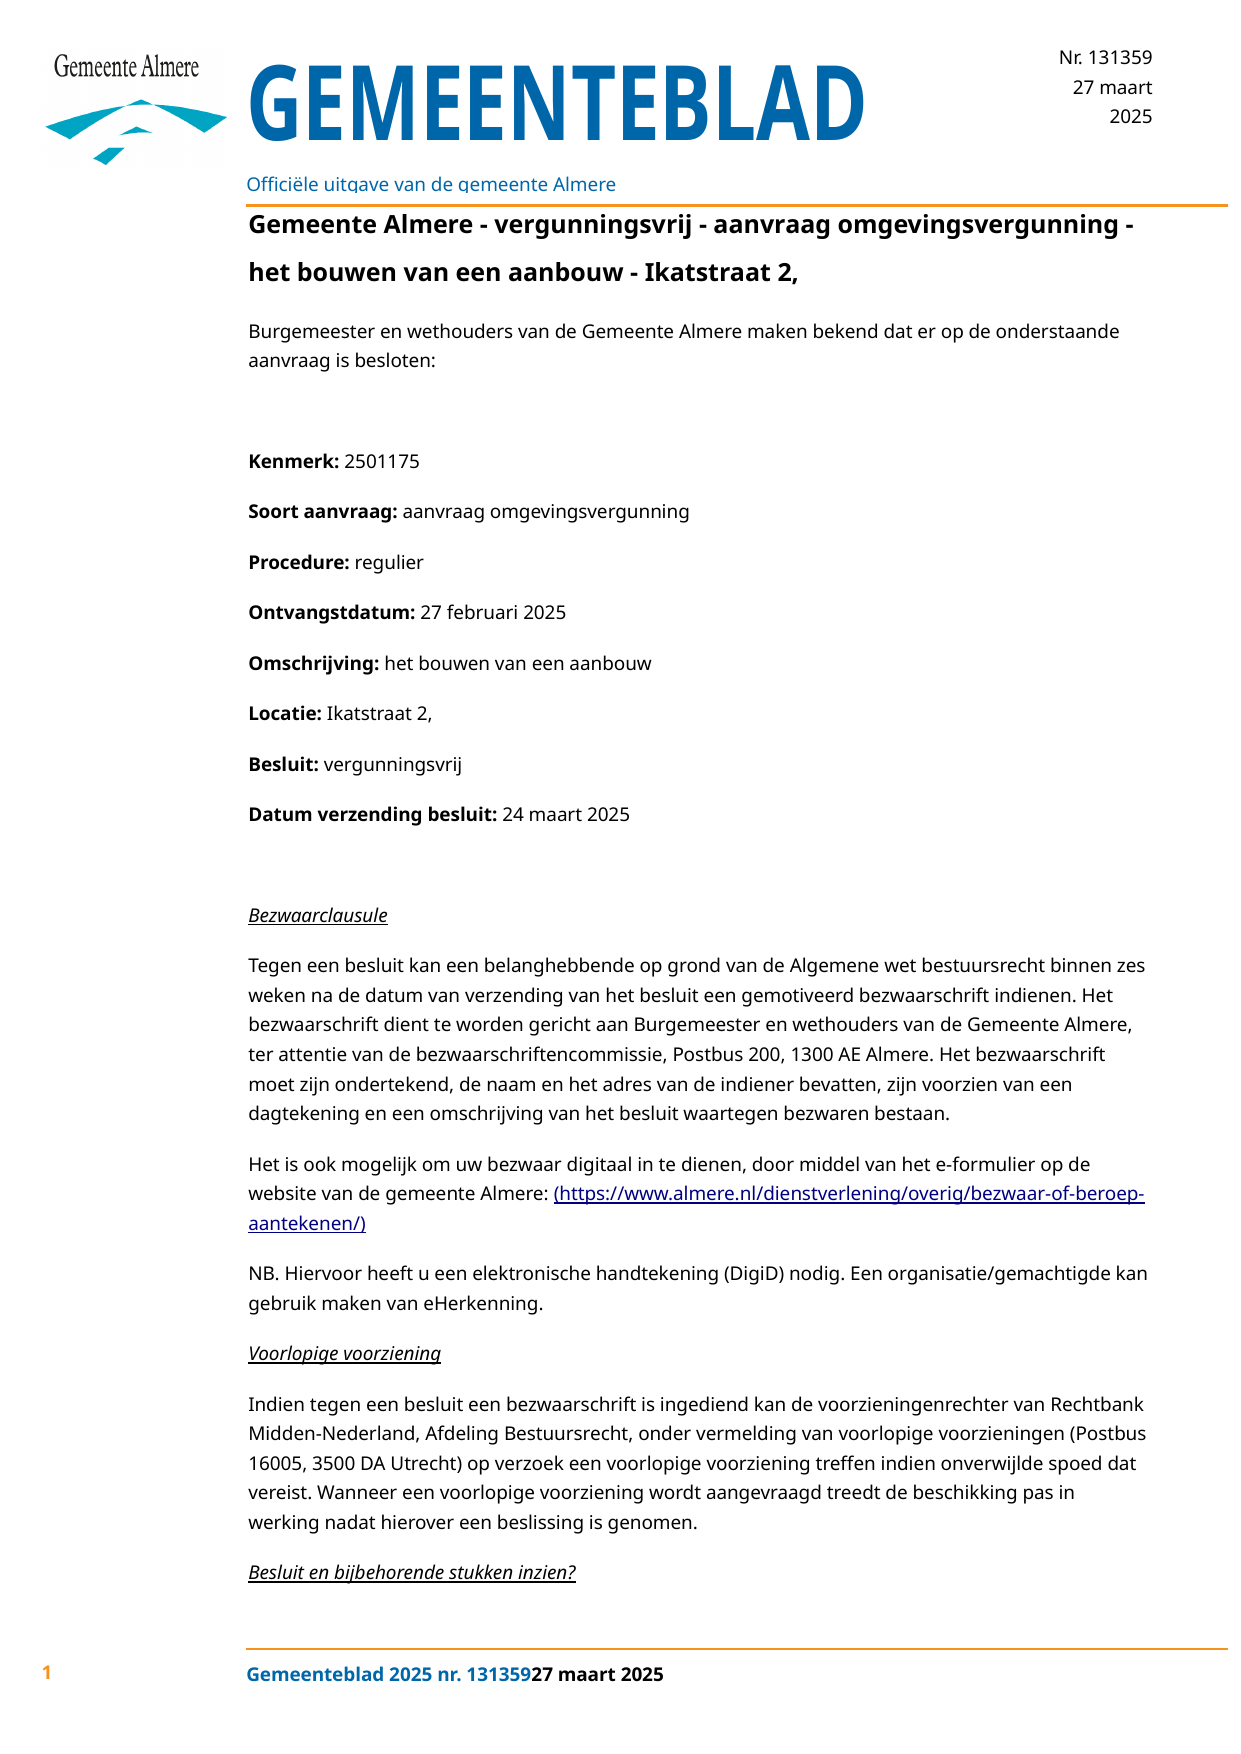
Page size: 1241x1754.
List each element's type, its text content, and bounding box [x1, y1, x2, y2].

text Kenmerk: 2501175 [248, 448, 1152, 474]
text Locatie: Ikatstraat 2, [248, 700, 1152, 726]
text Omschrijving: het bouwen van een aanbouw [248, 650, 1152, 676]
text Voorlopige voorziening [248, 1340, 1152, 1366]
text NB. Hiervoor heeft u een elektronische handtekening (DigiD) nodig. Een organisatie/gemachtigde kan gebruik maken van eHerkenning. [248, 1260, 1152, 1316]
text Burgemeester en wethouders van de Gemeente Almere maken bekend dat er op de onderstaande aanvraag is besloten: [248, 318, 1152, 373]
picture [41, 47, 231, 172]
text Ontvangstdatum: 27 februari 2025 [248, 599, 1152, 625]
text Soort aanvraag: aanvraag omgevingsvergunning [248, 499, 1152, 524]
text Indien tegen een besluit een bezwaarschrift is ingediend kan de voorzieningenrechter van Rechtbank Midden-Nederland, Afdeling Bestuursrecht, onder vermelding van voorlopige voorzieningen (Postbus 16005, 3500 DA Utrecht) op verzoek een voorlopige voorziening treffen indien onverwijlde spoed dat vereist. Wanneer een voorlopige voorziening wordt aangevraagd treedt de beschikking pas in werking nadat hierover een beslissing is genomen. [248, 1391, 1152, 1535]
text Het is ook mogelijk om uw bezwaar digitaal in te dienen, door middel van het e-formulier op de website van de gemeente Almere: (https://www.almere.nl/dienstverlening/overig/bezwaar-of-beroep-aantekenen/) [248, 1151, 1152, 1236]
text Tegen een besluit kan een belanghebbende op grond van de Algemene wet bestuursrecht binnen zes weken na de datum van verzending van het besluit een gemotiveerd bezwaarschrift indienen. Het bezwaarschrift dient te worden gericht aan Burgemeester en wethouders van de Gemeente Almere, ter attentie van de bezwaarschriftencommissie, Postbus 200, 1300 AE Almere. Het bezwaarschrift moet zijn ondertekend, de naam en het adres van de indiener bevatten, zijn voorzien van een dagtekening en een omschrijving van het besluit waartegen bezwaren bestaan. [248, 952, 1152, 1126]
text Bezwaarclausule [248, 902, 1152, 928]
text Datum verzending besluit: 24 maart 2025 [248, 801, 1152, 827]
text Procedure: regulier [248, 549, 1152, 575]
text Besluit en bijbehorende stukken inzien? [248, 1559, 1152, 1585]
text Besluit: vergunningsvrij [248, 751, 1152, 777]
text Gemeente Almere - vergunningsvrij - aanvraag omgevingsvergunning - het bouwen van een aanbouw - Ikatstraat 2, [248, 207, 1152, 288]
